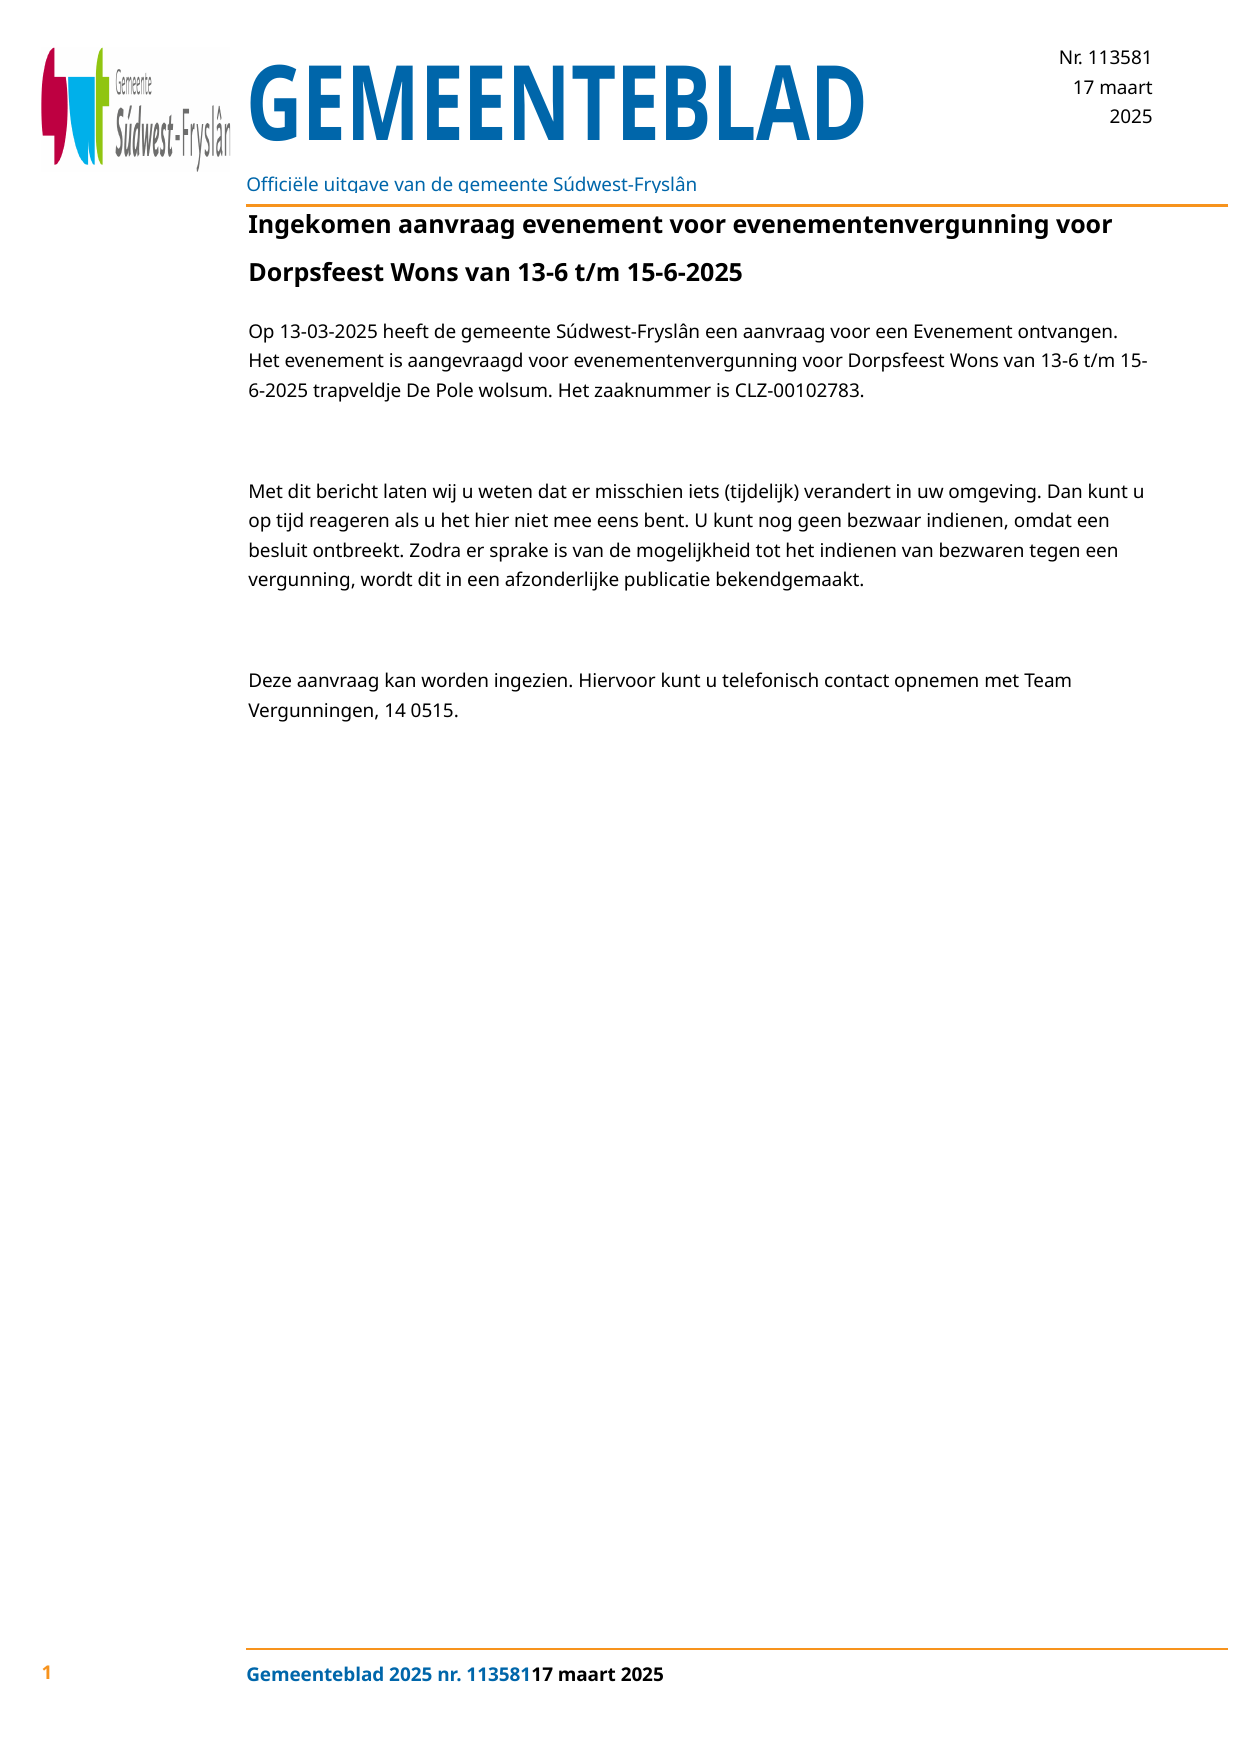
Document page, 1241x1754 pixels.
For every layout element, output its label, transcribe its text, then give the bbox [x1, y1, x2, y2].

text Met dit bericht laten wij u weten dat er misschien iets (tijdelijk) verandert in uw omgeving. Dan kunt u op tijd reageren als u het hier niet mee eens bent. U kunt nog geen bezwaar indienen, omdat een besluit ontbreekt. Zodra er sprake is van de mogelijkheid tot het indienen van bezwaren tegen een vergunning, wordt dit in een afzonderlijke publicatie bekendgemaakt. [248, 478, 1152, 592]
text Ingekomen aanvraag evenement voor evenementenvergunning voor Dorpsfeest Wons van 13-6 t/m 15-6-2025 [248, 207, 1152, 288]
text Deze aanvraag kan worden ingezien. Hiervoor kunt u telefonisch contact opnemen met Team Vergunningen, 14 0515. [248, 667, 1152, 723]
text Op 13-03-2025 heeft de gemeente Súdwest-Fryslân een aanvraag voor een Evenement ontvangen. Het evenement is aangevraagd voor evenementenvergunning voor Dorpsfeest Wons van 13-6 t/m 15-6-2025 trapveldje De Pole wolsum. Het zaaknummer is CLZ-00102783. [248, 318, 1152, 403]
picture [41, 47, 231, 172]
